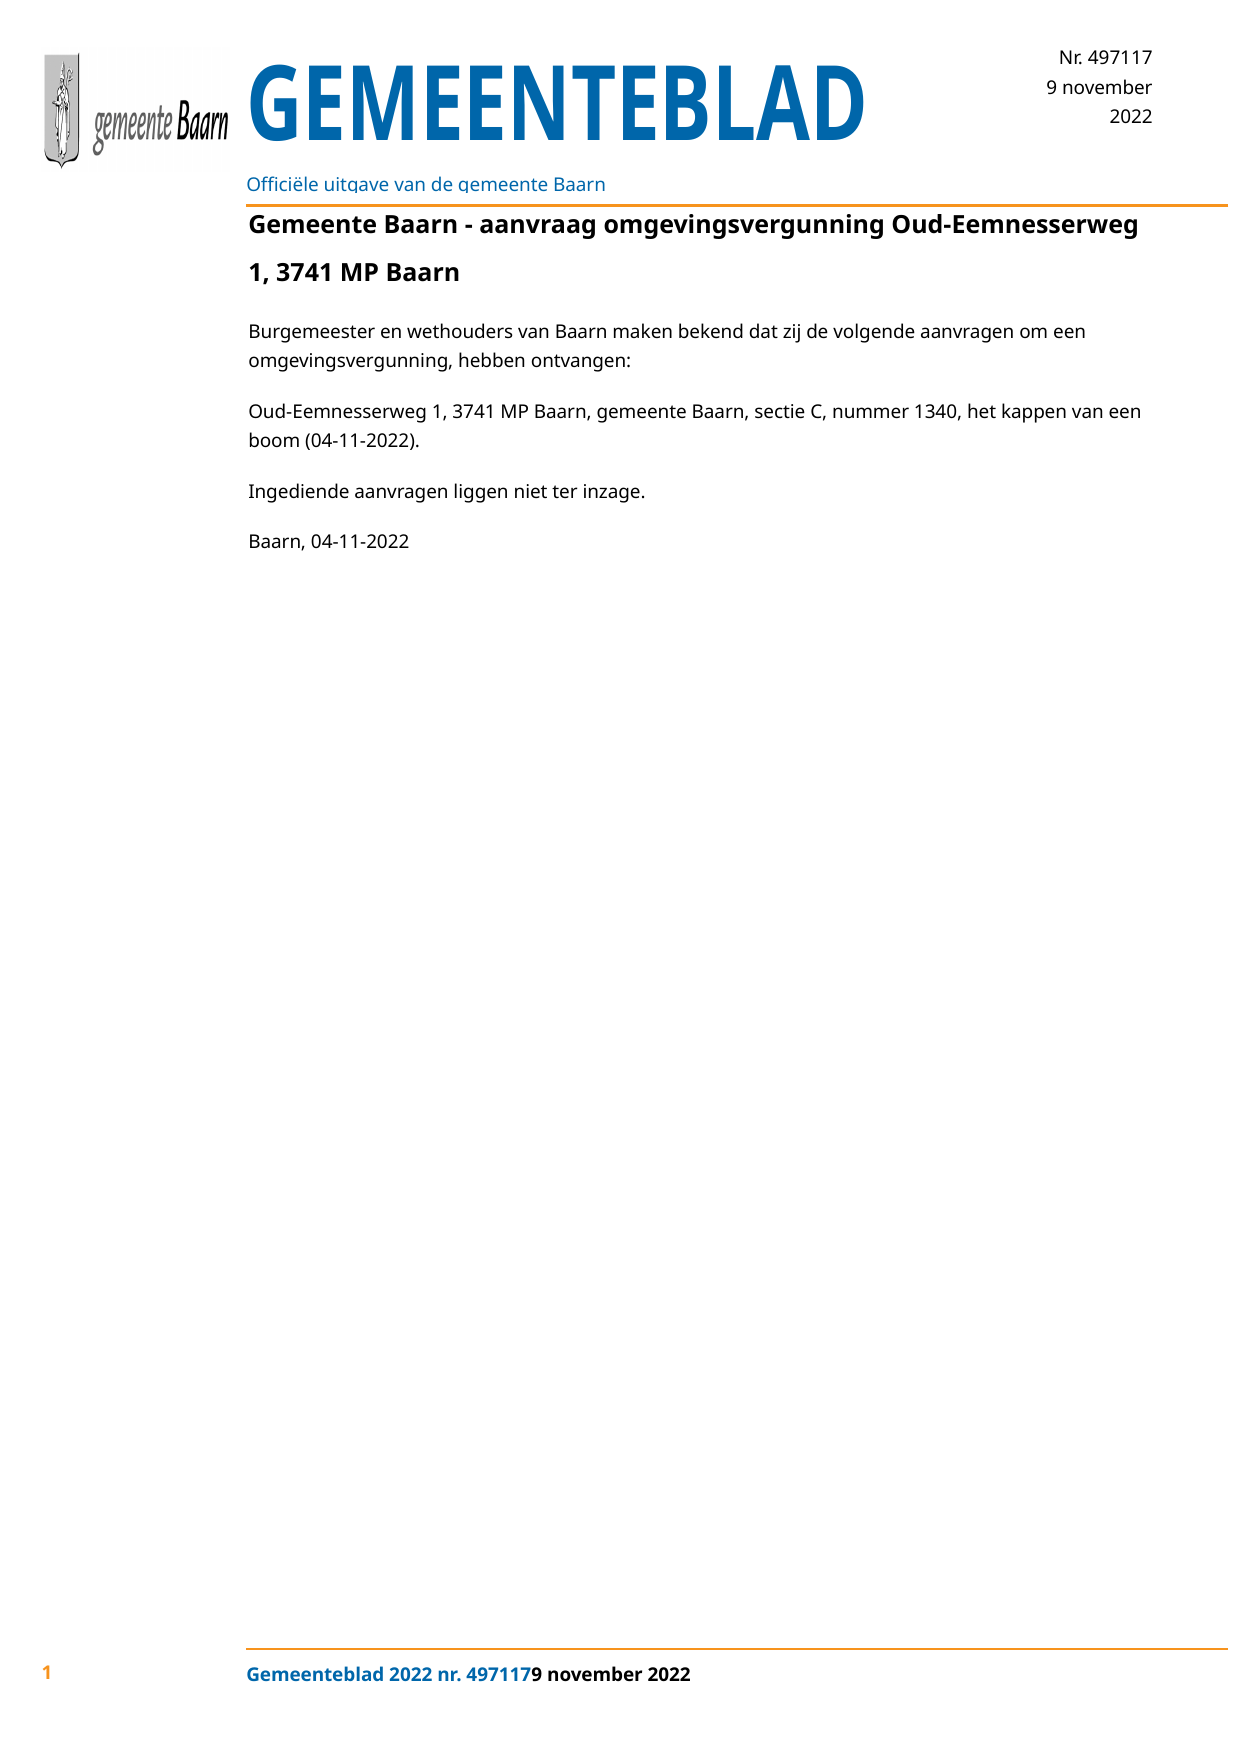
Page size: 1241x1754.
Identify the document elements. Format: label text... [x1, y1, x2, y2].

text Oud-Eemnesserweg 1, 3741 MP Baarn, gemeente Baarn, sectie C, nummer 1340, het kappen van een boom (04-11-2022). [248, 398, 1152, 453]
text Baarn, 04-11-2022 [248, 528, 1152, 554]
text Gemeente Baarn - aanvraag omgevingsvergunning Oud-Eemnesserweg 1, 3741 MP Baarn [248, 207, 1152, 288]
text Ingediende aanvragen liggen niet ter inzage. [248, 478, 1152, 504]
picture [41, 47, 231, 172]
text Burgemeester en wethouders van Baarn maken bekend dat zij de volgende aanvragen om een omgevingsvergunning, hebben ontvangen: [248, 318, 1152, 373]
